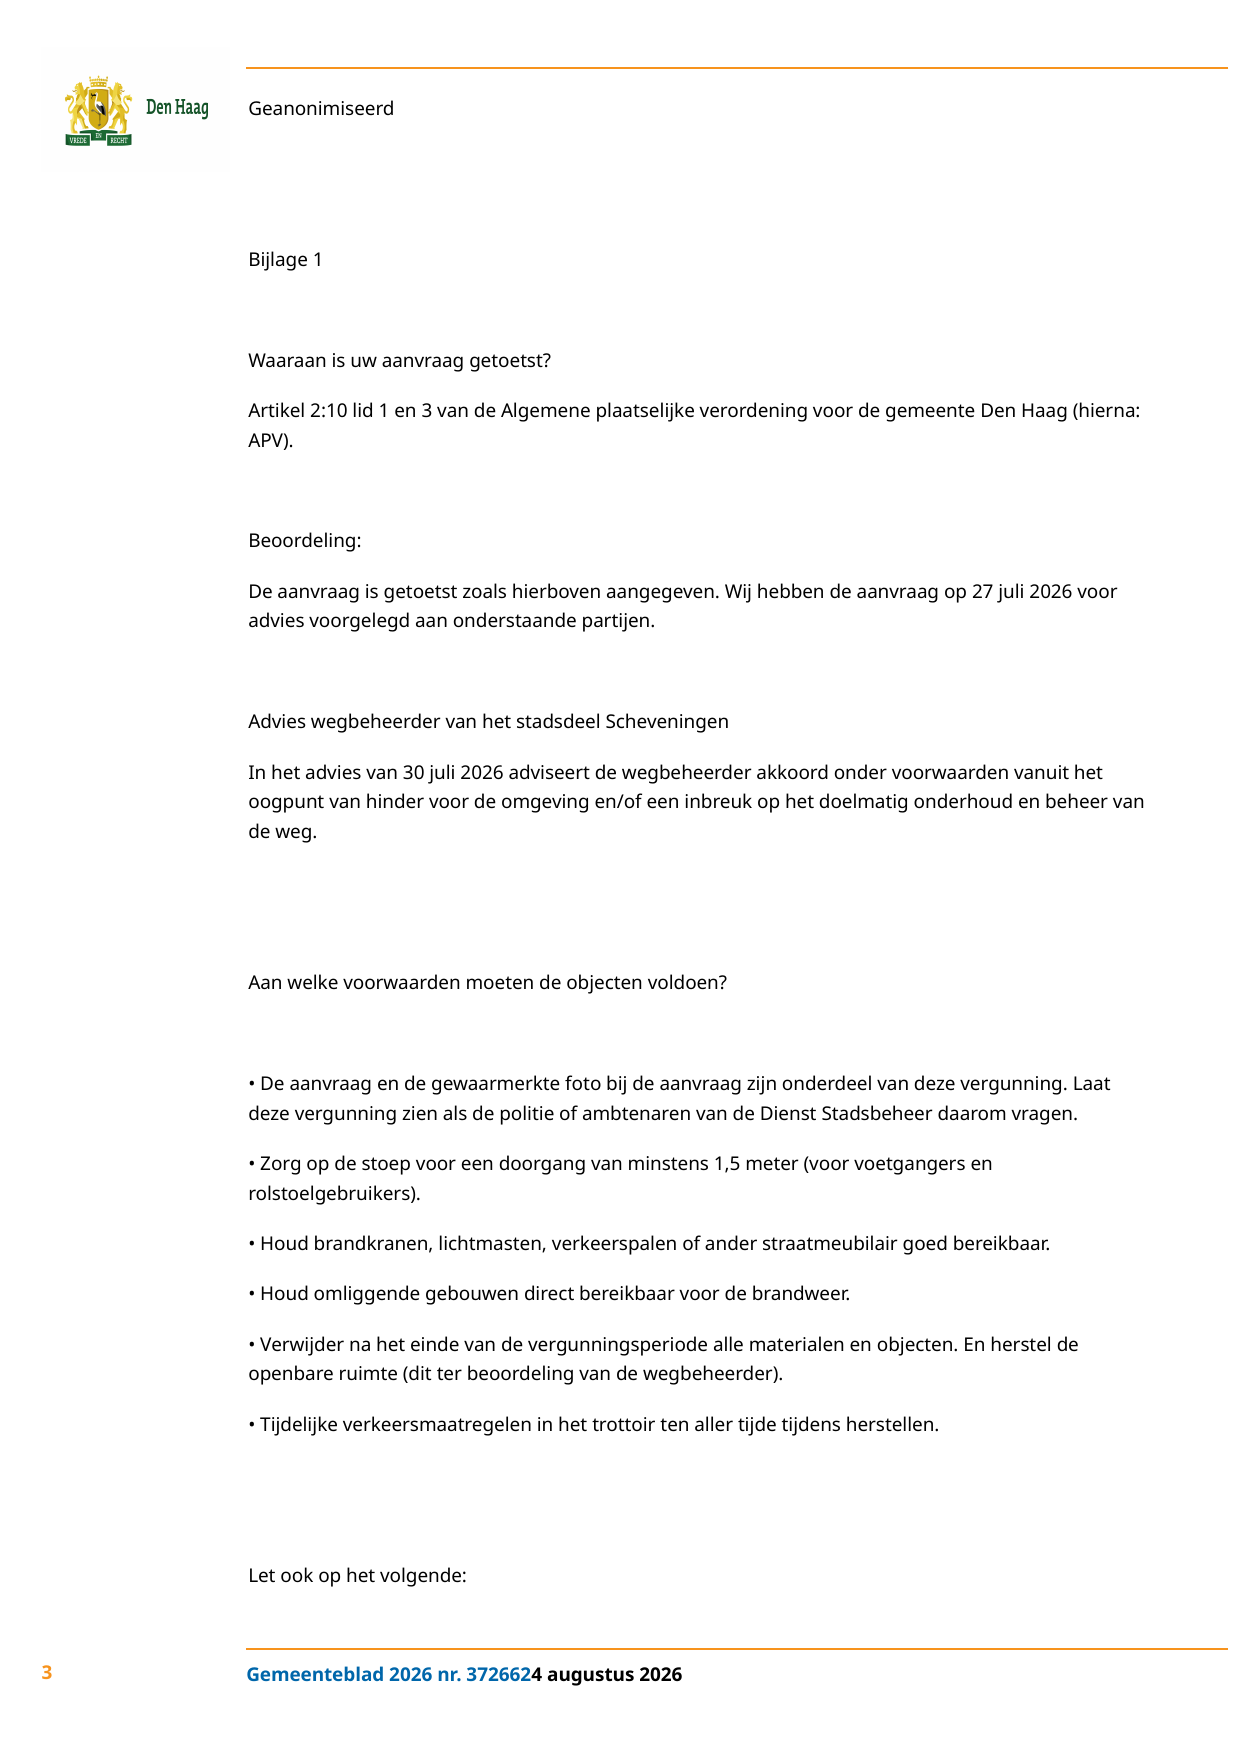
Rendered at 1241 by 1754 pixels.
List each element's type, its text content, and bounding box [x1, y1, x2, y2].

text De aanvraag is getoetst zoals hierboven aangegeven. Wij hebben de aanvraag op 27 juli 2026 voor advies voorgelegd aan onderstaande partijen. [248, 578, 1152, 633]
text Beoordeling: [248, 528, 1152, 553]
picture [41, 47, 231, 172]
text Geanonimiseerd [248, 95, 1152, 121]
text • Verwijder na het einde van de vergunningsperiode alle materialen en objecten. En herstel de openbare ruimte (dit ter beoordeling van de wegbeheerder). [248, 1331, 1152, 1386]
text Aan welke voorwaarden moeten de objecten voldoen? [248, 969, 1152, 995]
text • Houd omliggende gebouwen direct bereikbaar voor de brandweer. [248, 1281, 1152, 1306]
text Bijlage 1 [248, 246, 1152, 272]
text • Tijdelijke verkeersmaatregelen in het trottoir ten aller tijde tijdens herstellen. [248, 1411, 1152, 1437]
text In het advies van 30 juli 2026 adviseert de wegbeheerder akkoord onder voorwaarden vanuit het oogpunt van hinder voor de omgeving en/of een inbreuk op het doelmatig onderhoud en beheer van de weg. [248, 759, 1152, 844]
text Advies wegbeheerder van het stadsdeel Scheveningen [248, 708, 1152, 734]
text Artikel 2:10 lid 1 en 3 van de Algemene plaatselijke verordening voor de gemeente Den Haag (hierna: APV). [248, 397, 1152, 453]
text • Zorg op de stoep voor een doorgang van minstens 1,5 meter (voor voetgangers en rolstoelgebruikers). [248, 1150, 1152, 1206]
text • Houd brandkranen, lichtmasten, verkeerspalen of ander straatmeubilair goed bereikbaar. [248, 1230, 1152, 1256]
text • De aanvraag en de gewaarmerkte foto bij de aanvraag zijn onderdeel van deze vergunning. Laat deze vergunning zien als de politie of ambtenaren van de Dienst Stadsbeheer daarom vragen. [248, 1070, 1152, 1126]
text Waaraan is uw aanvraag getoetst? [248, 347, 1152, 373]
text Let ook op het volgende: [248, 1562, 1152, 1588]
